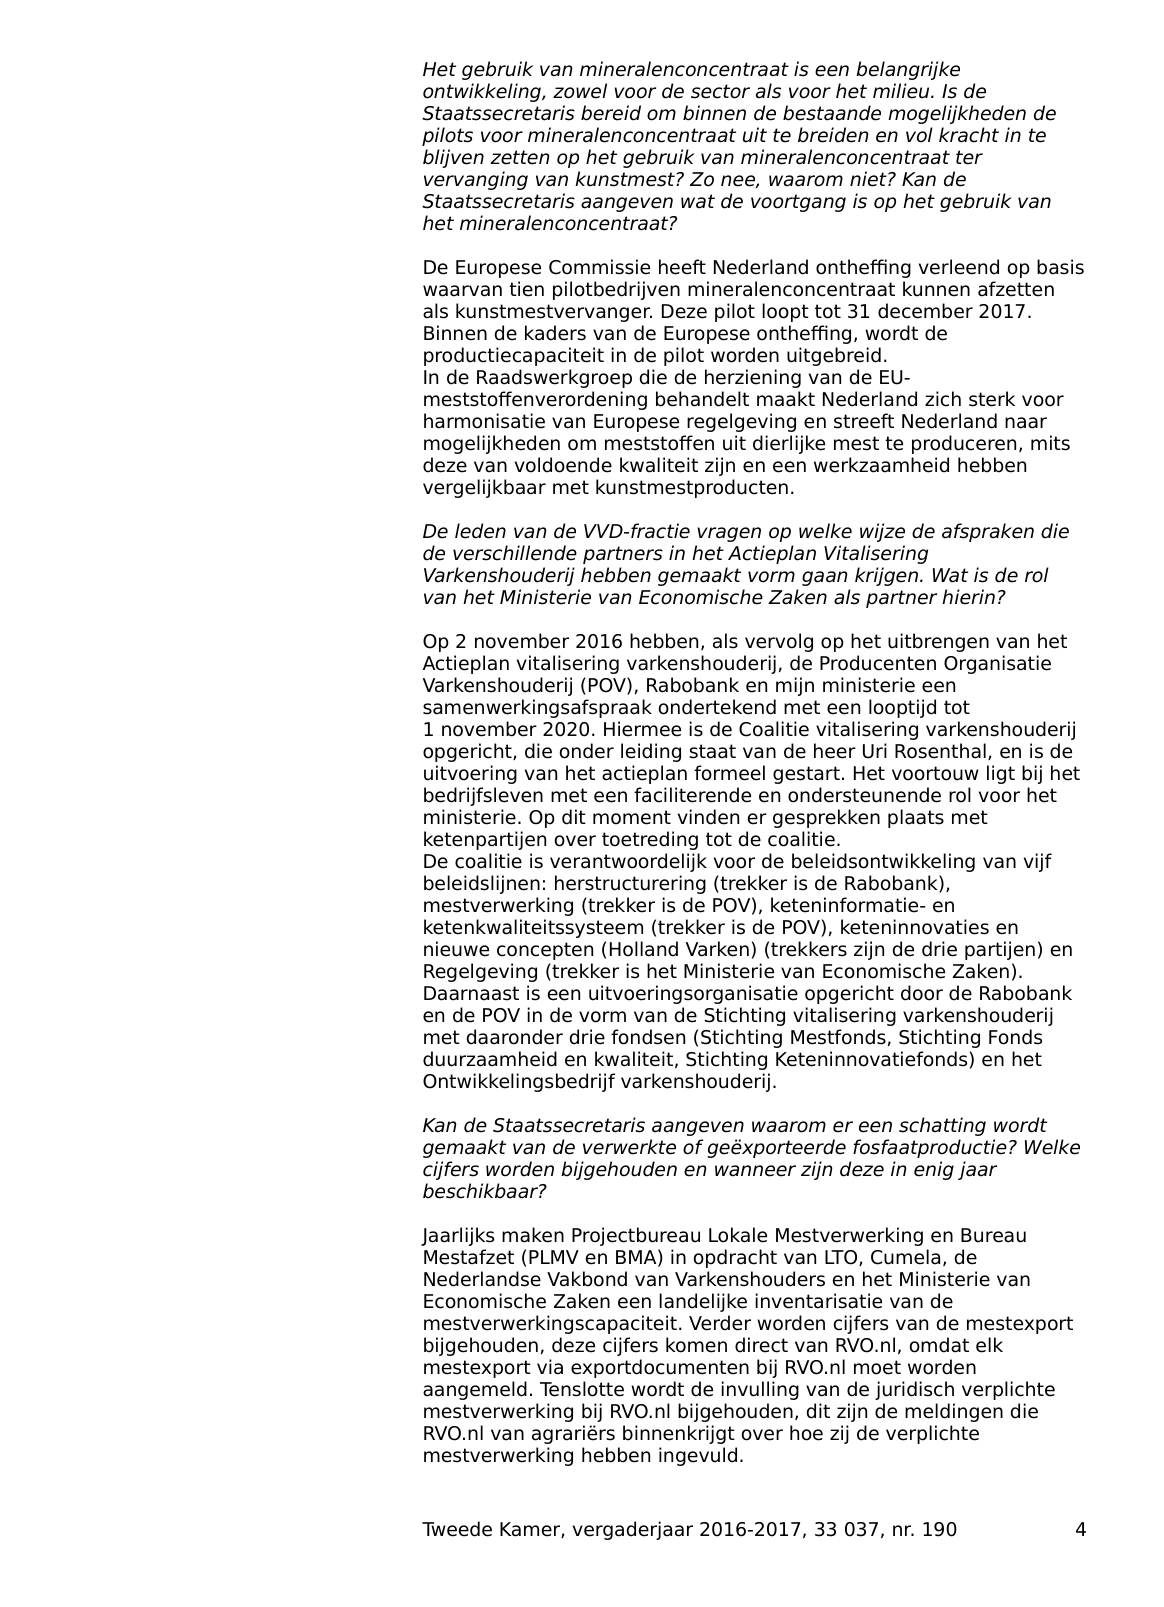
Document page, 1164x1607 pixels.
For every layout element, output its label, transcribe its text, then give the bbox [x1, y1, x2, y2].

text Op 2 november 2016 hebben, als vervolg op het uitbrengen van het Actieplan vitalisering varkenshouderij, de Producenten Organisatie Varkenshouderij (POV), Rabobank en mijn ministerie een samenwerkingsafspraak ondertekend met een looptijd tot 1 november 2020. Hiermee is de Coalitie vitalisering varkenshouderij opgericht, die onder leiding staat van de heer Uri Rosenthal, en is de uitvoering van het actieplan formeel gestart. Het voortouw ligt bij het bedrijfsleven met een faciliterende en ondersteunende rol voor het ministerie. Op dit moment vinden er gesprekken plaats met ketenpartijen over toetreding tot de coalitie. [422, 631, 1087, 851]
text Jaarlijks maken Projectbureau Lokale Mestverwerking en Bureau Mestafzet (PLMV en BMA) in opdracht van LTO, Cumela, de Nederlandse Vakbond van Varkenshouders en het Ministerie van Economische Zaken een landelijke inventarisatie van de mestverwerkingscapaciteit. Verder worden cijfers van de mestexport bijgehouden, deze cijfers komen direct van RVO.nl, omdat elk mestexport via exportdocumenten bij RVO.nl moet worden aangemeld. Tenslotte wordt de invulling van de juridisch verplichte mestverwerking bij RVO.nl bijgehouden, dit zijn de meldingen die RVO.nl van agrariërs binnenkrijgt over hoe zij de verplichte mestverwerking hebben ingevuld. [422, 1225, 1087, 1467]
text De leden van de VVD-fractie vragen op welke wijze de afspraken die de verschillende partners in het Actieplan Vitalisering Varkenshouderij hebben gemaakt vorm gaan krijgen. Wat is de rol van het Ministerie van Economische Zaken als partner hierin? [422, 521, 1087, 609]
text De Europese Commissie heeft Nederland ontheffing verleend op basis waarvan tien pilotbedrijven mineralenconcentraat kunnen afzetten als kunstmestvervanger. Deze pilot loopt tot 31 december 2017. Binnen de kaders van de Europese ontheffing, wordt de productiecapaciteit in de pilot worden uitgebreid. [422, 257, 1087, 367]
text Kan de Staatssecretaris aangeven waarom er een schatting wordt gemaakt van de verwerkte of geëxporteerde fosfaatproductie? Welke cijfers worden bijgehouden en wanneer zijn deze in enig jaar beschikbaar? [422, 1115, 1087, 1203]
text Het gebruik van mineralenconcentraat is een belangrijke ontwikkeling, zowel voor de sector als voor het milieu. Is de Staatssecretaris bereid om binnen de bestaande mogelijkheden de pilots voor mineralenconcentraat uit te breiden en vol kracht in te blijven zetten op het gebruik van mineralenconcentraat ter vervanging van kunstmest? Zo nee, waarom niet? Kan de Staatssecretaris aangeven wat de voortgang is op het gebruik van het mineralenconcentraat? [422, 59, 1087, 235]
text In de Raadswerkgroep die de herziening van de EU-meststoffenverordening behandelt maakt Nederland zich sterk voor harmonisatie van Europese regelgeving en streeft Nederland naar mogelijkheden om meststoffen uit dierlijke mest te produceren, mits deze van voldoende kwaliteit zijn en een werkzaamheid hebben vergelijkbaar met kunstmestproducten. [422, 367, 1087, 499]
text De coalitie is verantwoordelijk voor de beleidsontwikkeling van vijf beleidslijnen: herstructurering (trekker is de Rabobank), mestverwerking (trekker is de POV), keteninformatie- en ketenkwaliteitssysteem (trekker is de POV), keteninnovaties en nieuwe concepten (Holland Varken) (trekkers zijn de drie partijen) en Regelgeving (trekker is het Ministerie van Economische Zaken). Daarnaast is een uitvoeringsorganisatie opgericht door de Rabobank en de POV in de vorm van de Stichting vitalisering varkenshouderij met daaronder drie fondsen (Stichting Mestfonds, Stichting Fonds duurzaamheid en kwaliteit, Stichting Keteninnovatiefonds) en het Ontwikkelingsbedrijf varkenshouderij. [422, 851, 1087, 1093]
